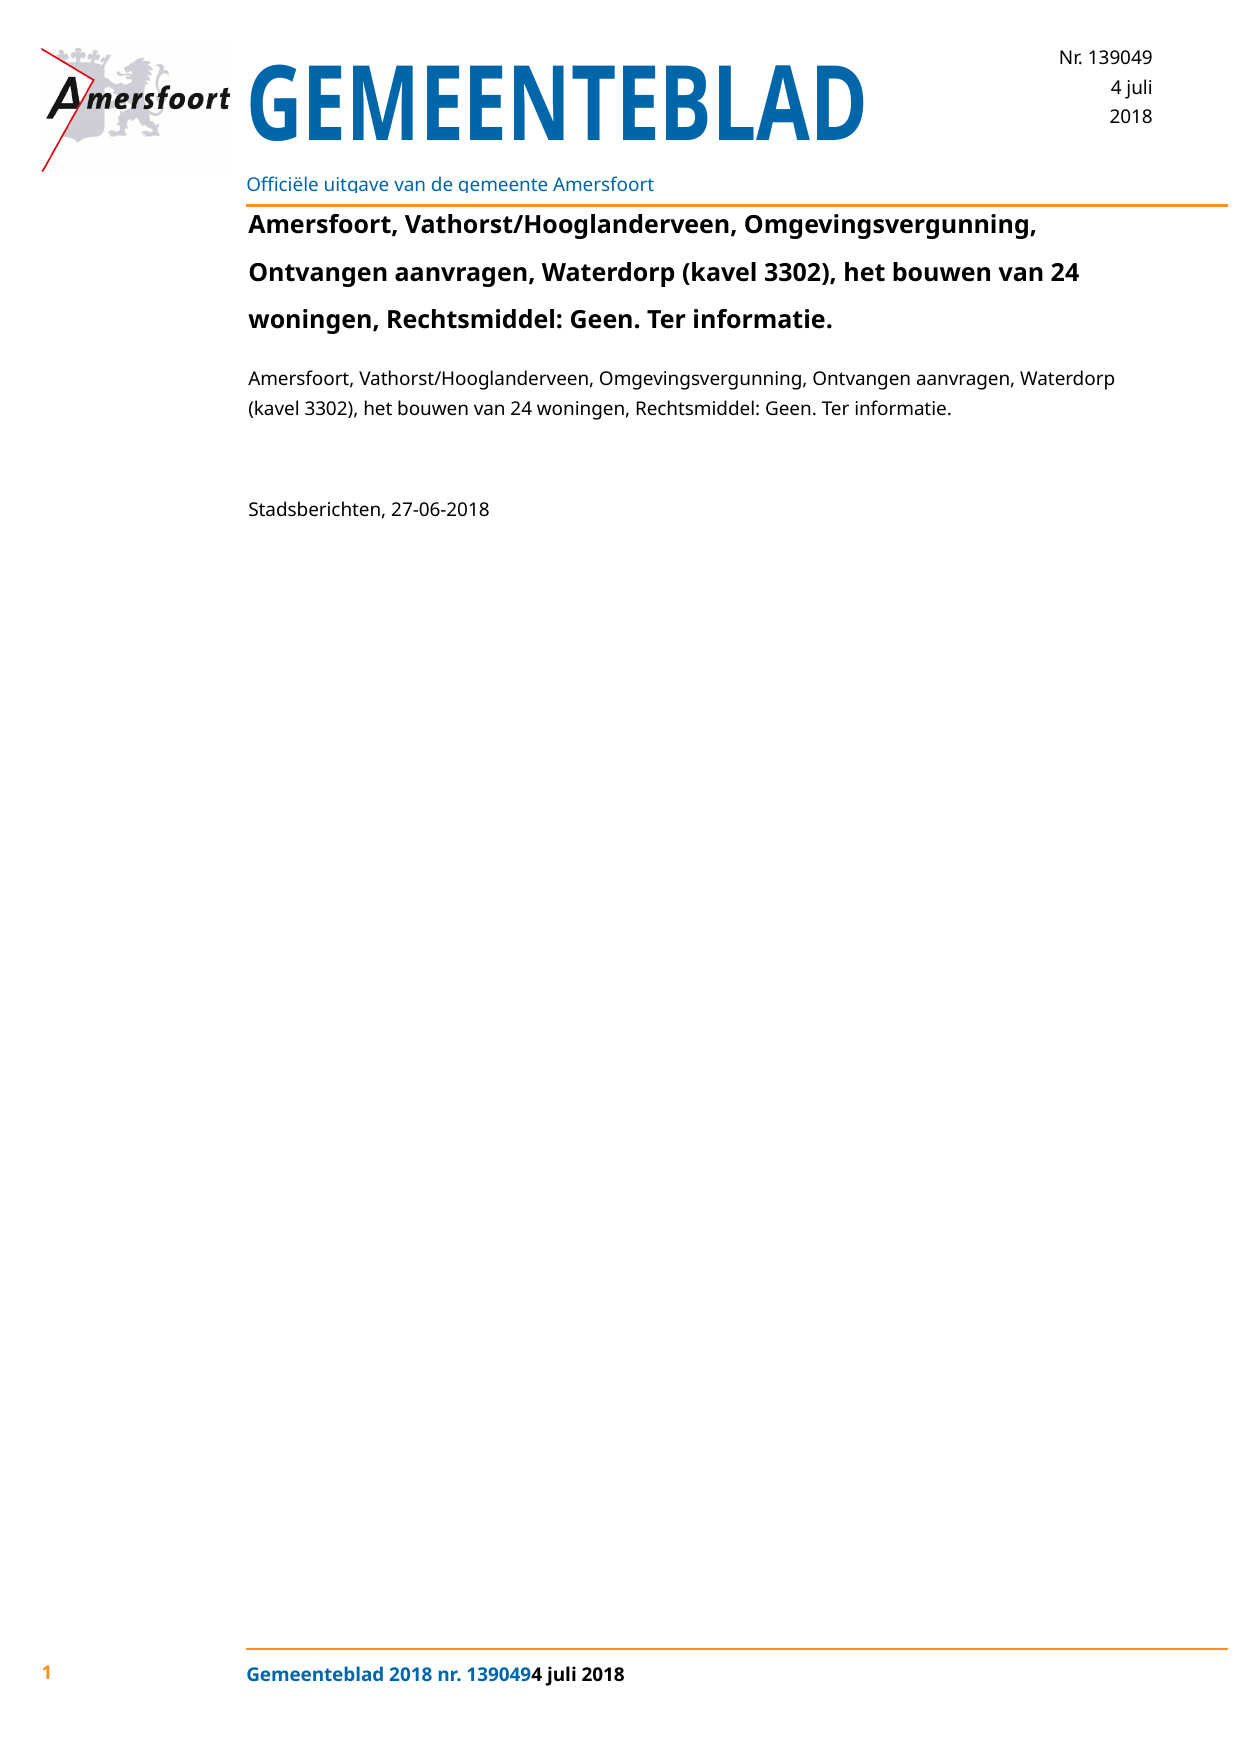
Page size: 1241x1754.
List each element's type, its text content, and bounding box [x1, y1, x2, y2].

text Amersfoort, Vathorst/Hooglanderveen, Omgevingsvergunning, Ontvangen aanvragen, Waterdorp (kavel 3302), het bouwen van 24 woningen, Rechtsmiddel: Geen. Ter informatie. [248, 207, 1152, 336]
text Stadsberichten, 27-06-2018 [248, 496, 1152, 522]
text Amersfoort, Vathorst/Hooglanderveen, Omgevingsvergunning, Ontvangen aanvragen, Waterdorp (kavel 3302), het bouwen van 24 woningen, Rechtsmiddel: Geen. Ter informatie. [248, 366, 1152, 421]
picture [41, 47, 231, 172]
